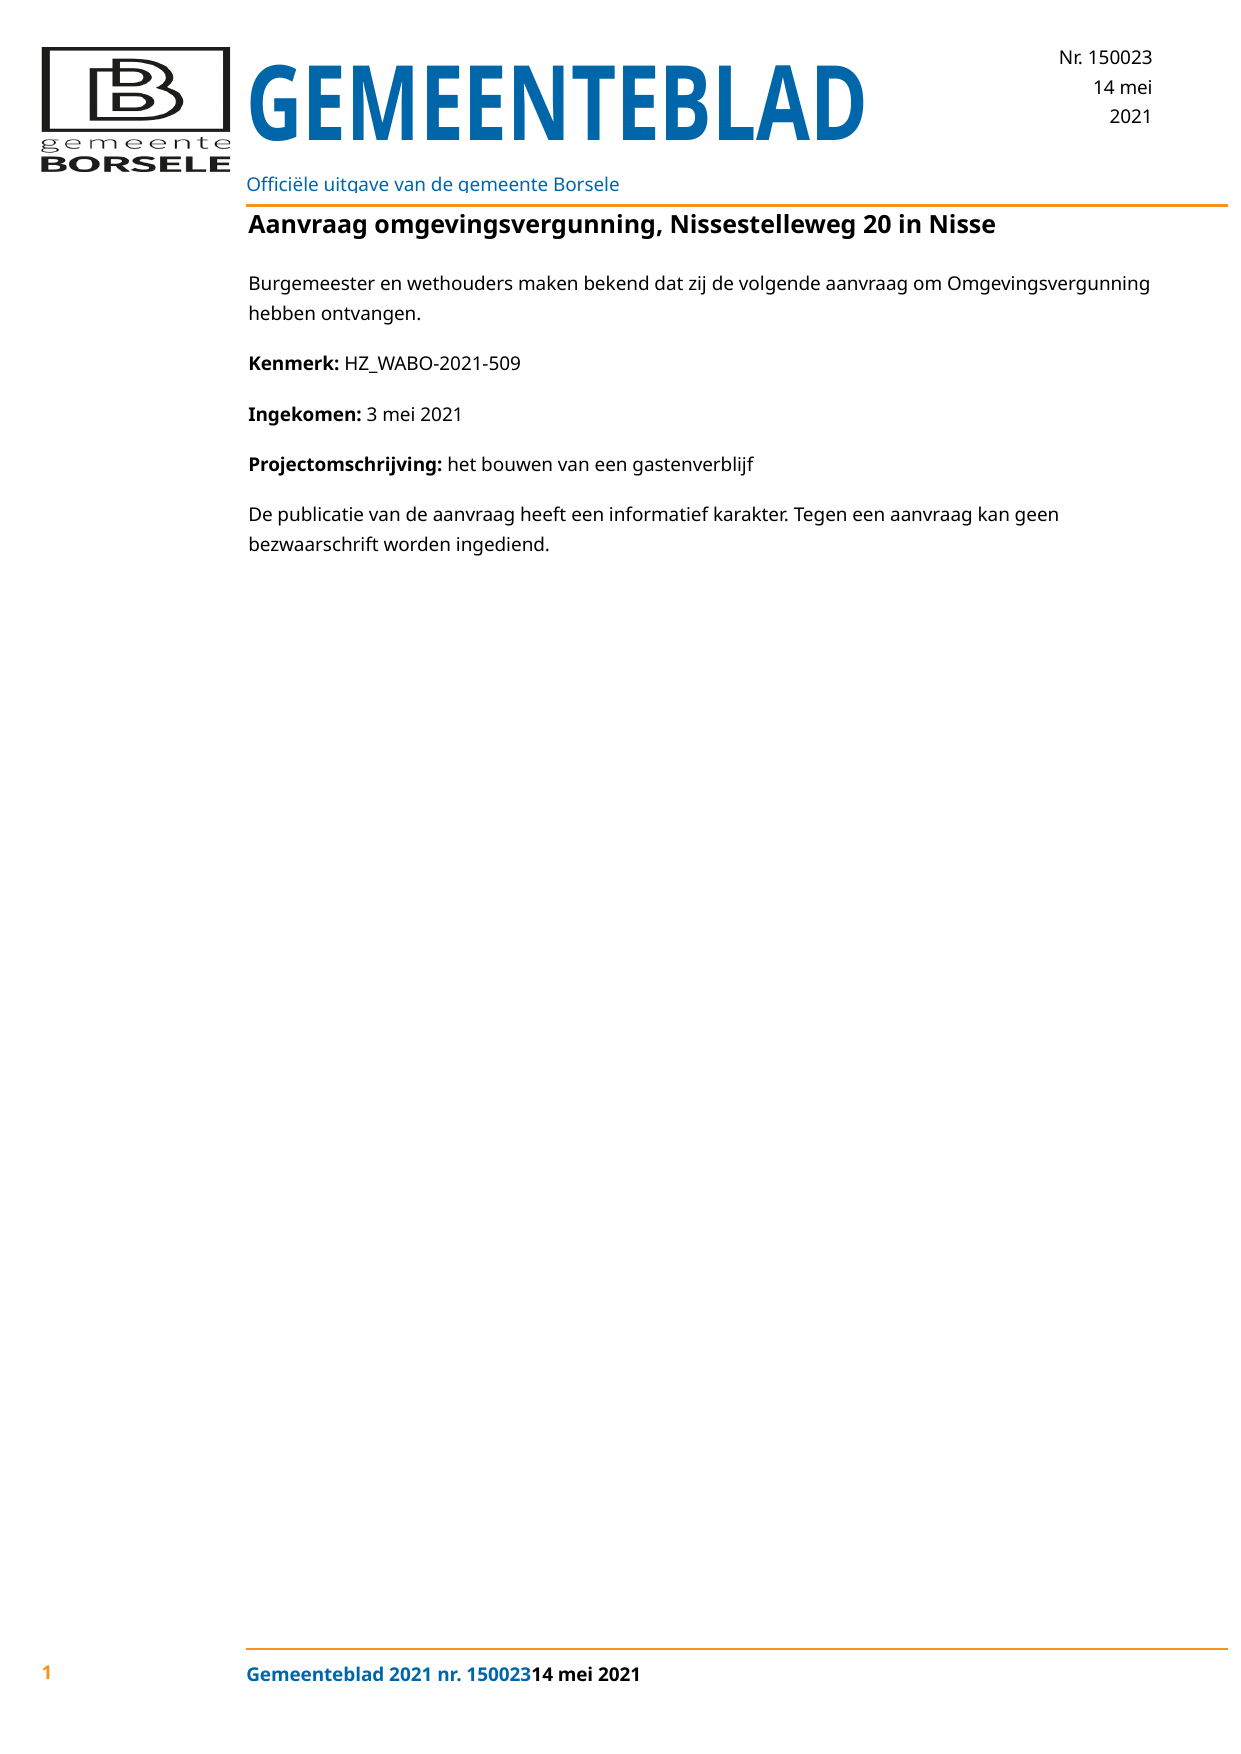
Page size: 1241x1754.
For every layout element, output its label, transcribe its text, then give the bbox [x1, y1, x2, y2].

text Projectomschrijving: het bouwen van een gastenverblijf [248, 451, 1152, 477]
text Ingekomen: 3 mei 2021 [248, 401, 1152, 426]
picture [41, 47, 231, 172]
text Burgemeester en wethouders maken bekend dat zij de volgende aanvraag om Omgevingsvergunning hebben ontvangen. [248, 270, 1152, 326]
text Aanvraag omgevingsvergunning, Nissestelleweg 20 in Nisse [248, 207, 1152, 241]
text Kenmerk: HZ_WABO-2021-509 [248, 350, 1152, 376]
text De publicatie van de aanvraag heeft een informatief karakter. Tegen een aanvraag kan geen bezwaarschrift worden ingediend. [248, 502, 1152, 557]
